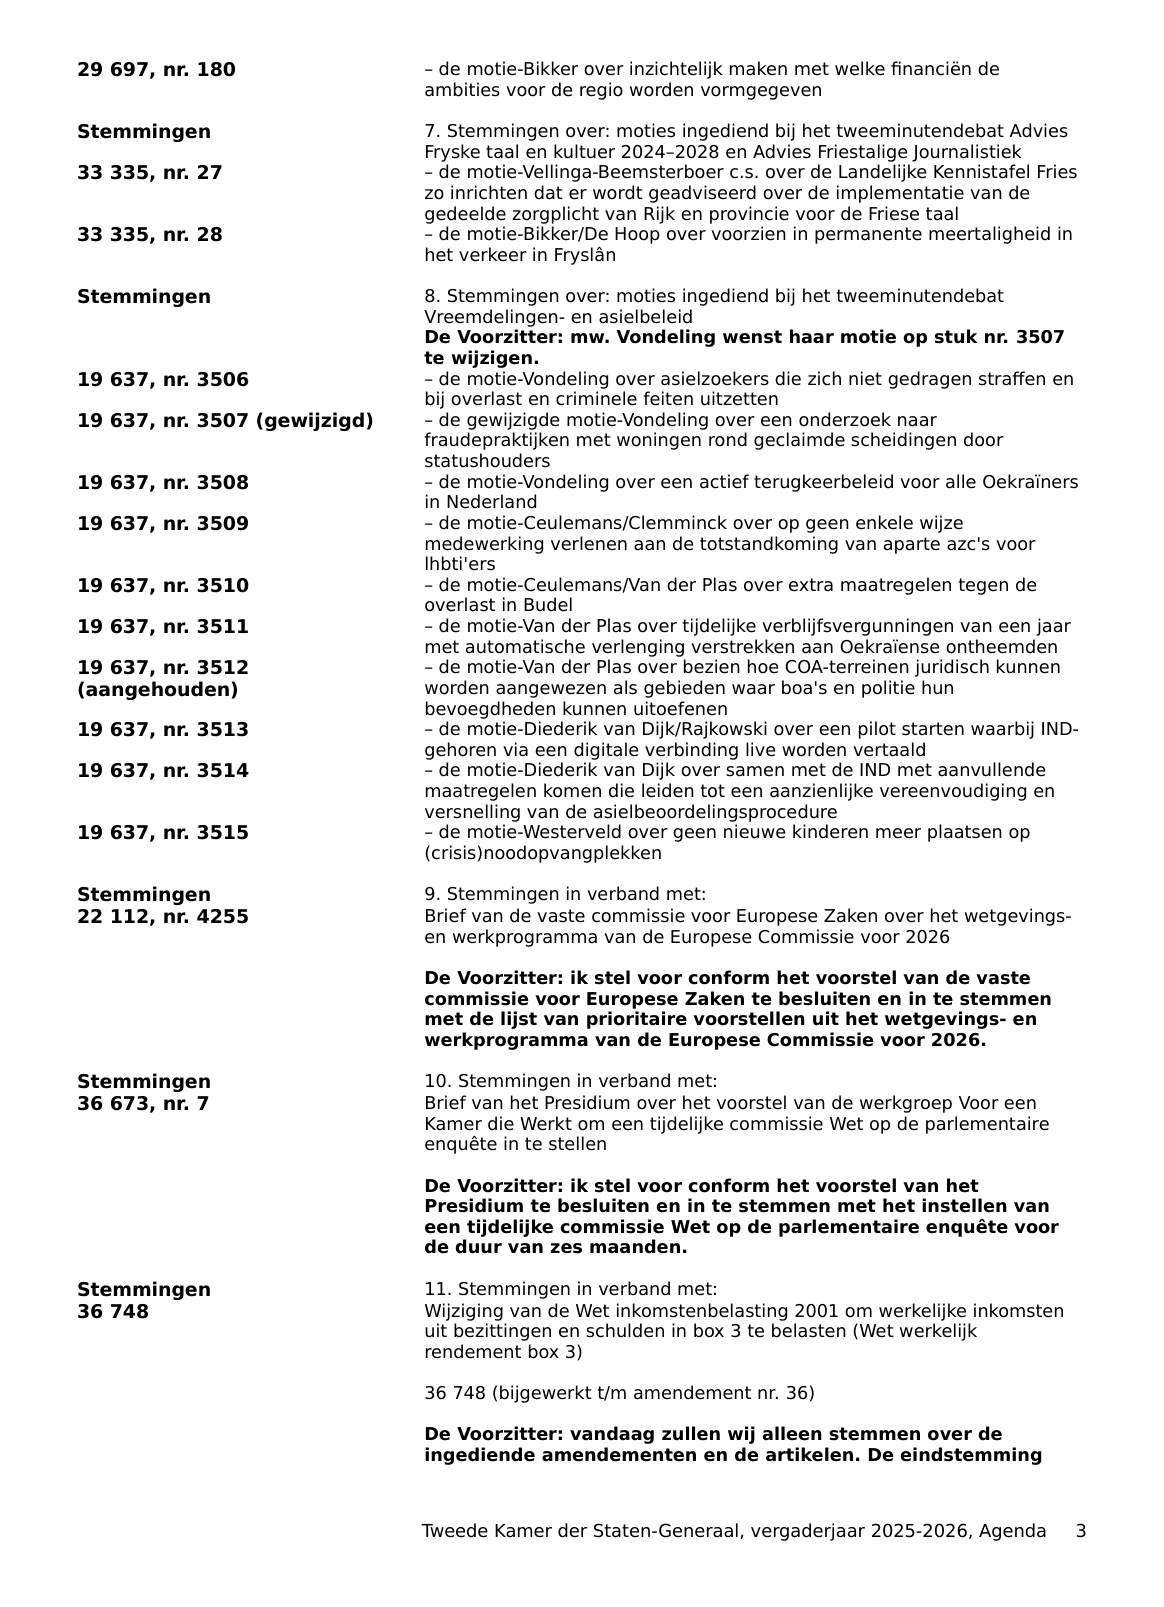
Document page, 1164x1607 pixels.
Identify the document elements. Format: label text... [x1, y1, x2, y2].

table_cell [418, 864, 1087, 884]
table_cell Stemmingen [77, 1279, 401, 1301]
table_cell [401, 760, 418, 822]
table_cell [401, 1404, 418, 1424]
table_cell [77, 1176, 401, 1258]
table_cell [418, 1155, 1087, 1176]
table_cell 19 637, nr. 3513 [77, 719, 401, 760]
table_cell [418, 265, 1087, 286]
table_cell [418, 1050, 1087, 1071]
table_cell 33 335, nr. 28 [77, 224, 401, 265]
table_cell Brief van het Presidium over het voorstel van de werkgroep Voor een Kamer die Werkt om een tijdelijke commissie Wet op de parlementaire enquête in te stellen [418, 1093, 1087, 1155]
table_cell – de motie-Van der Plas over bezien hoe COA-terreinen juridisch kunnen worden aangewezen als gebieden waar boa's en politie hun bevoegdheden kunnen uitoefenen [418, 657, 1087, 719]
table_cell 19 637, nr. 3512 (aangehouden) [77, 657, 401, 719]
table_cell 8. Stemmingen over: moties ingediend bij het tweeminutendebat Vreemdelingen- en asielbeleid [418, 286, 1087, 327]
table_cell – de motie-Ceulemans/Clemminck over op geen enkele wijze medewerking verlenen aan de totstandkoming van aparte azc's voor lhbti'ers [418, 513, 1087, 575]
table_cell – de motie-Vondeling over een actief terugkeerbeleid voor alle Oekraïners in Nederland [418, 472, 1087, 513]
table_cell [401, 906, 418, 947]
table_cell 9. Stemmingen in verband met: [418, 884, 1087, 906]
table_cell Stemmingen [77, 286, 401, 327]
table_cell [401, 822, 418, 863]
table_cell [77, 1363, 401, 1383]
table_cell Stemmingen [77, 1071, 401, 1093]
table_cell [401, 162, 418, 224]
table_cell [401, 884, 418, 906]
table_cell [401, 265, 418, 286]
table_cell 36 673, nr. 7 [77, 1093, 401, 1155]
table_cell 10. Stemmingen in verband met: [418, 1071, 1087, 1093]
table_cell [401, 1176, 418, 1258]
table_cell [401, 1050, 418, 1071]
table_cell [418, 100, 1087, 121]
table_cell [77, 1155, 401, 1176]
table_cell [77, 1383, 401, 1404]
table_cell – de motie-Diederik van Dijk/Rajkowski over een pilot starten waarbij IND-gehoren via een digitale verbinding live worden vertaald [418, 719, 1087, 760]
table_cell [77, 100, 401, 121]
table_cell – de motie-Ceulemans/Van der Plas over extra maatregelen tegen de overlast in Budel [418, 575, 1087, 616]
table_cell [401, 1155, 418, 1176]
table_cell [401, 472, 418, 513]
table_cell [401, 1363, 418, 1383]
table_cell [401, 719, 418, 760]
table_cell 19 637, nr. 3508 [77, 472, 401, 513]
table_cell [77, 1424, 401, 1466]
table_cell [401, 1424, 418, 1466]
table_cell [401, 1071, 418, 1093]
table_cell [418, 947, 1087, 968]
table_cell [401, 224, 418, 265]
table_cell – de motie-Diederik van Dijk over samen met de IND met aanvullende maatregelen komen die leiden tot een aanzienlijke vereenvoudiging en versnelling van de asielbeoordelingsprocedure [418, 760, 1087, 822]
table_cell [77, 1404, 401, 1424]
table_cell [401, 59, 418, 100]
table_cell [77, 947, 401, 968]
table_cell [77, 327, 401, 368]
table_cell [401, 100, 418, 121]
table_cell [401, 327, 418, 368]
table_cell [401, 575, 418, 616]
table_cell [401, 410, 418, 472]
table_cell [77, 265, 401, 286]
table_cell – de motie-Bikker over inzichtelijk maken met welke financiën de ambities voor de regio worden vormgegeven [418, 59, 1087, 100]
table_cell [418, 1363, 1087, 1383]
table_cell [401, 864, 418, 884]
table_cell [401, 947, 418, 968]
table_cell [401, 1301, 418, 1362]
table_cell – de motie-Vondeling over asielzoekers die zich niet gedragen straffen en bij overlast en criminele feiten uitzetten [418, 369, 1087, 410]
table_cell [77, 1050, 401, 1071]
table_cell 19 637, nr. 3510 [77, 575, 401, 616]
table_cell 19 637, nr. 3515 [77, 822, 401, 863]
table_cell 36 748 [77, 1301, 401, 1362]
table_cell 19 637, nr. 3507 (gewijzigd) [77, 410, 401, 472]
table_cell 7. Stemmingen over: moties ingediend bij het tweeminutendebat Advies Fryske taal en kultuer 2024–2028 en Advies Friestalige Journalistiek [418, 121, 1087, 162]
table_cell 19 637, nr. 3506 [77, 369, 401, 410]
table_cell [77, 968, 401, 1050]
table_cell [401, 1383, 418, 1404]
table_cell 36 748 (bijgewerkt t/m amendement nr. 36) [418, 1383, 1087, 1404]
table_cell 19 637, nr. 3514 [77, 760, 401, 822]
table_cell [401, 1258, 418, 1279]
table_cell – de motie-Van der Plas over tijdelijke verblijfsvergunningen van een jaar met automatische verlenging verstrekken aan Oekraïense ontheemden [418, 616, 1087, 657]
table_cell [401, 968, 418, 1050]
table_cell Stemmingen [77, 121, 401, 162]
table_cell [401, 616, 418, 657]
table_cell [401, 513, 418, 575]
table_cell [418, 1258, 1087, 1279]
table_cell De Voorzitter: ik stel voor conform het voorstel van de vaste commissie voor Europese Zaken te besluiten en in te stemmen met de lijst van prioritaire voorstellen uit het wetgevings- en werkprogramma van de Europese Commissie voor 2026. [418, 968, 1087, 1050]
table_cell – de motie-Bikker/De Hoop over voorzien in permanente meertaligheid in het verkeer in Fryslân [418, 224, 1087, 265]
table_cell [418, 1404, 1087, 1424]
table_cell [401, 369, 418, 410]
table_cell Stemmingen [77, 884, 401, 906]
table_cell De Voorzitter: vandaag zullen wij alleen stemmen over de ingediende amendementen en de artikelen. De eindstemming [418, 1424, 1087, 1466]
table_cell – de motie-Westerveld over geen nieuwe kinderen meer plaatsen op (crisis)noodopvangplekken [418, 822, 1087, 863]
table_cell [77, 864, 401, 884]
table_cell [401, 657, 418, 719]
table_cell [401, 121, 418, 162]
table_cell Brief van de vaste commissie voor Europese Zaken over het wetgevings- en werkprogramma van de Europese Commissie voor 2026 [418, 906, 1087, 947]
table_cell 33 335, nr. 27 [77, 162, 401, 224]
table_cell 22 112, nr. 4255 [77, 906, 401, 947]
table_cell 29 697, nr. 180 [77, 59, 401, 100]
table_cell Wijziging van de Wet inkomstenbelasting 2001 om werkelijke inkomsten uit bezittingen en schulden in box 3 te belasten (Wet werkelijk rendement box 3) [418, 1301, 1087, 1362]
table_cell De Voorzitter: ik stel voor conform het voorstel van het Presidium te besluiten en in te stemmen met het instellen van een tijdelijke commissie Wet op de parlementaire enquête voor de duur van zes maanden. [418, 1176, 1087, 1258]
table_cell 19 637, nr. 3509 [77, 513, 401, 575]
table_cell – de gewijzigde motie-Vondeling over een onderzoek naar fraudepraktijken met woningen rond geclaimde scheidingen door statushouders [418, 410, 1087, 472]
table_cell [401, 286, 418, 327]
table_cell De Voorzitter: mw. Vondeling wenst haar motie op stuk nr. 3507 te wijzigen. [418, 327, 1087, 368]
table_cell [401, 1279, 418, 1301]
table_cell – de motie-Vellinga-Beemsterboer c.s. over de Landelijke Kennistafel Fries zo inrichten dat er wordt geadviseerd over de implementatie van de gedeelde zorgplicht van Rijk en provincie voor de Friese taal [418, 162, 1087, 224]
table_cell [401, 1093, 418, 1155]
table_cell 11. Stemmingen in verband met: [418, 1279, 1087, 1301]
table_cell 19 637, nr. 3511 [77, 616, 401, 657]
table_cell [77, 1258, 401, 1279]
